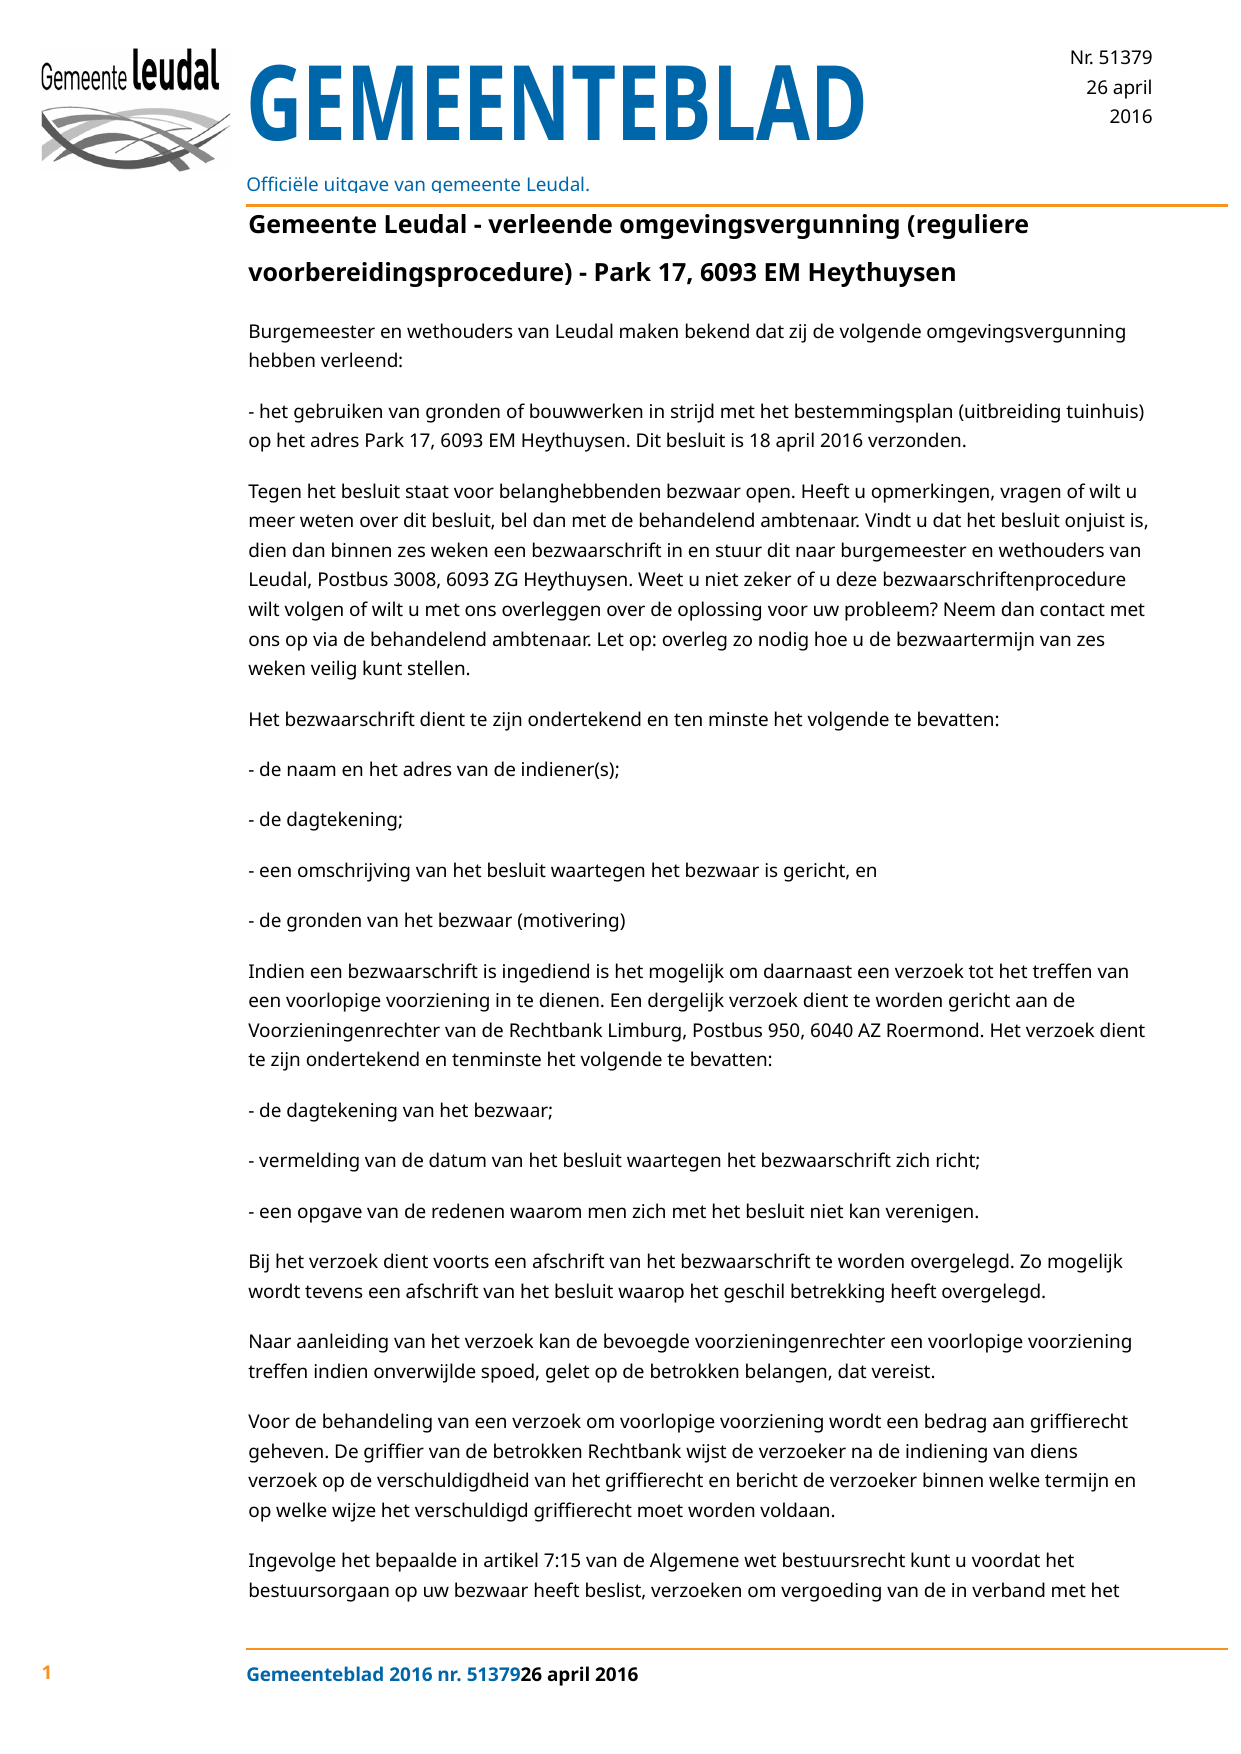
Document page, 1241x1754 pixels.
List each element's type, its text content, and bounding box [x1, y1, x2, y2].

text Burgemeester en wethouders van Leudal maken bekend dat zij de volgende omgevingsvergunning hebben verleend: [248, 318, 1152, 373]
text - vermelding van de datum van het besluit waartegen het bezwaarschrift zich richt; [248, 1147, 1152, 1173]
text - een omschrijving van het besluit waartegen het bezwaar is gericht, en [248, 857, 1152, 883]
text - een opgave van de redenen waarom men zich met het besluit niet kan verenigen. [248, 1198, 1152, 1224]
text Bij het verzoek dient voorts een afschrift van het bezwaarschrift te worden overgelegd. Zo mogelijk wordt tevens een afschrift van het besluit waarop het geschil betrekking heeft overgelegd. [248, 1248, 1152, 1304]
text Indien een bezwaarschrift is ingediend is het mogelijk om daarnaast een verzoek tot het treffen van een voorlopige voorziening in te dienen. Een dergelijk verzoek dient te worden gericht aan de Voorzieningenrechter van de Rechtbank Limburg, Postbus 950, 6040 AZ Roermond. Het verzoek dient te zijn ondertekend en tenminste het volgende te bevatten: [248, 958, 1152, 1072]
picture [41, 47, 231, 172]
text Ingevolge het bepaalde in artikel 7:15 van de Algemene wet bestuursrecht kunt u voordat het bestuursorgaan op uw bezwaar heeft beslist, verzoeken om vergoeding van de in verband met het [248, 1547, 1152, 1603]
text - de dagtekening; [248, 807, 1152, 832]
text - de gronden van het bezwaar (motivering) [248, 907, 1152, 933]
text Tegen het besluit staat voor belanghebbenden bezwaar open. Heeft u opmerkingen, vragen of wilt u meer weten over dit besluit, bel dan met de behandelend ambtenaar. Vindt u dat het besluit onjuist is, dien dan binnen zes weken een bezwaarschrift in en stuur dit naar burgemeester en wethouders van Leudal, Postbus 3008, 6093 ZG Heythuysen. Weet u niet zeker of u deze bezwaarschriftenprocedure wilt volgen of wilt u met ons overleggen over de oplossing voor uw probleem? Neem dan contact met ons op via de behandelend ambtenaar. Let op: overleg zo nodig hoe u de bezwaartermijn van zes weken veilig kunt stellen. [248, 478, 1152, 681]
text - het gebruiken van gronden of bouwwerken in strijd met het bestemmingsplan (uitbreiding tuinhuis) op het adres Park 17, 6093 EM Heythuysen. Dit besluit is 18 april 2016 verzonden. [248, 398, 1152, 453]
text Gemeente Leudal - verleende omgevingsvergunning (reguliere voorbereidingsprocedure) - Park 17, 6093 EM Heythuysen [248, 207, 1152, 288]
text Voor de behandeling van een verzoek om voorlopige voorziening wordt een bedrag aan griffierecht geheven. De griffier van de betrokken Rechtbank wijst de verzoeker na de indiening van diens verzoek op de verschuldigdheid van het griffierecht en bericht de verzoeker binnen welke termijn en op welke wijze het verschuldigd griffierecht moet worden voldaan. [248, 1408, 1152, 1523]
text - de naam en het adres van de indiener(s); [248, 756, 1152, 782]
text - de dagtekening van het bezwaar; [248, 1097, 1152, 1123]
text Het bezwaarschrift dient te zijn ondertekend en ten minste het volgende te bevatten: [248, 706, 1152, 732]
text Naar aanleiding van het verzoek kan de bevoegde voorzieningenrechter een voorlopige voorziening treffen indien onverwijlde spoed, gelet op de betrokken belangen, dat vereist. [248, 1328, 1152, 1384]
